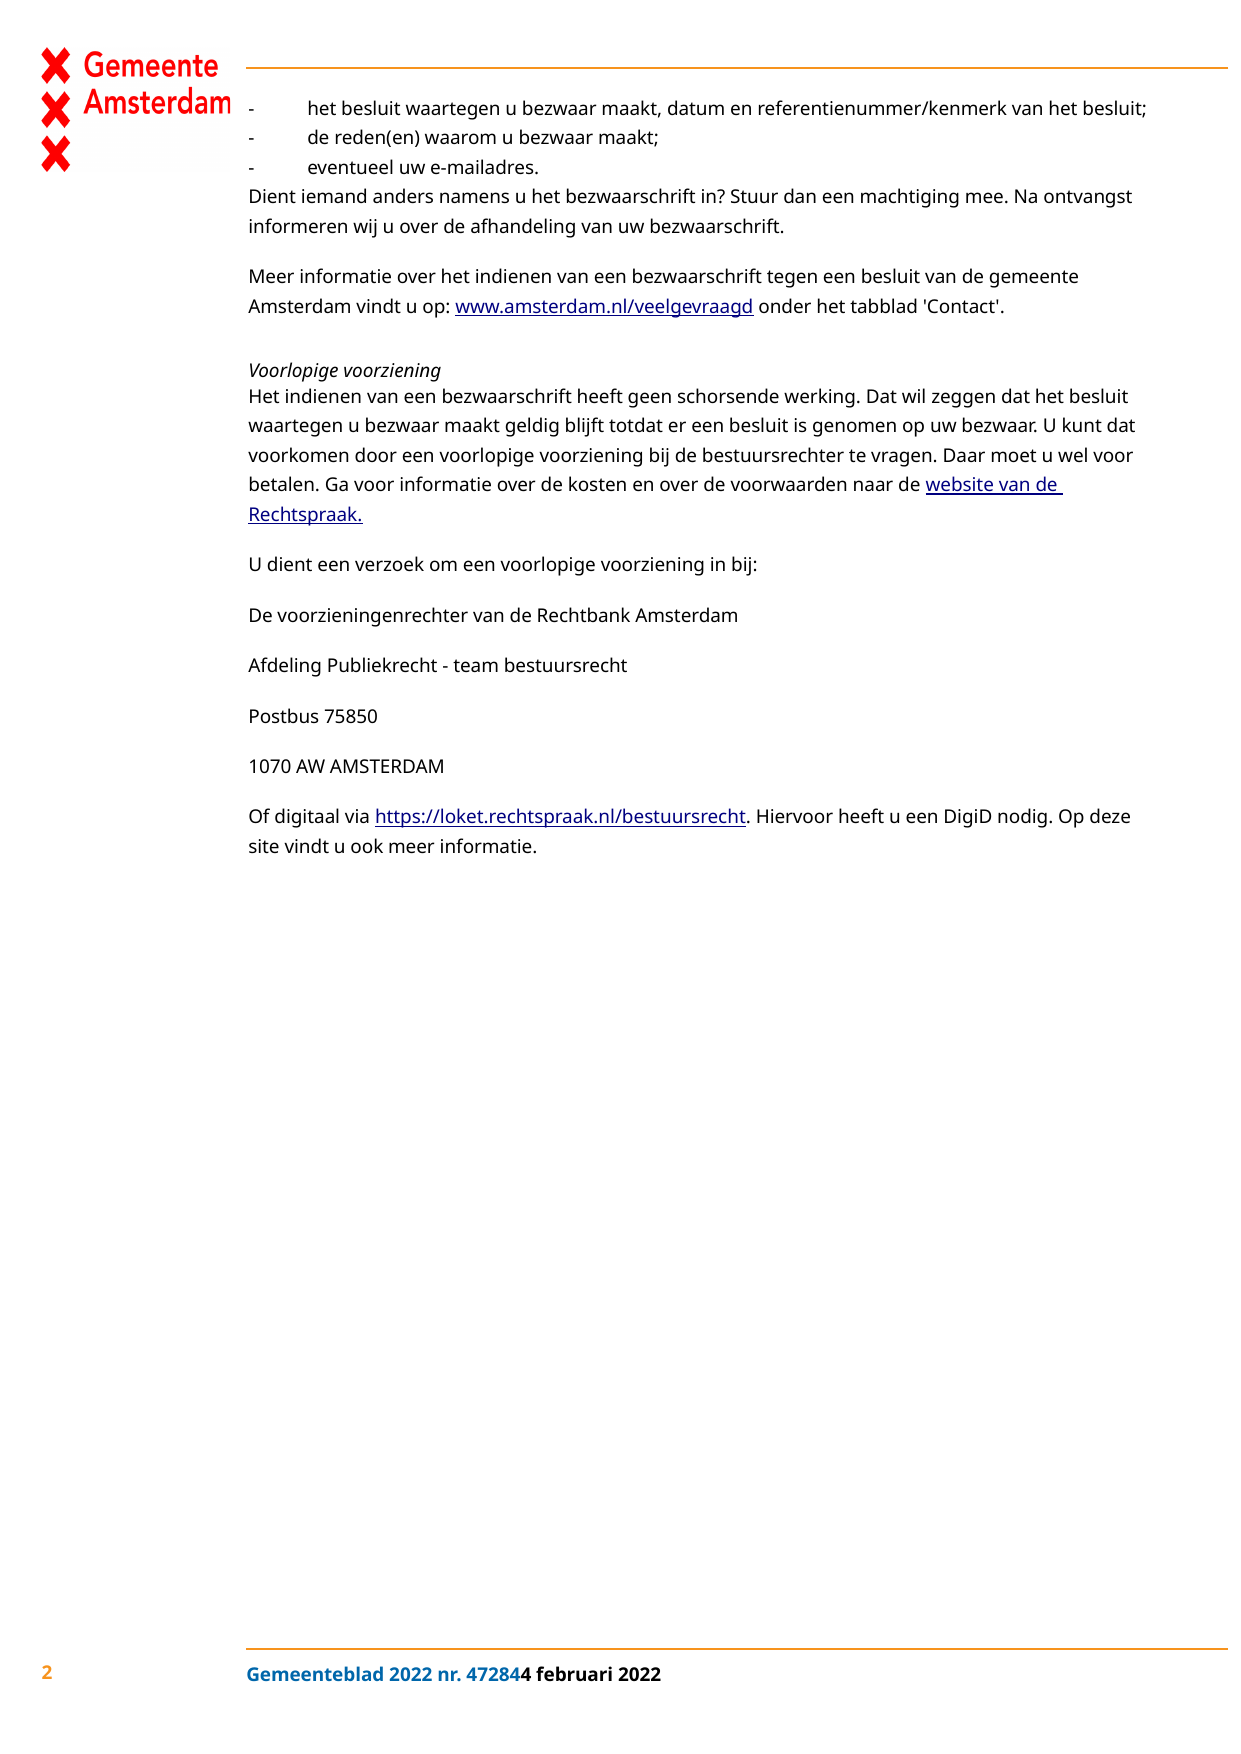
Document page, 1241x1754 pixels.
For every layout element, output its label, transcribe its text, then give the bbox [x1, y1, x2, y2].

list eventueel uw e-mailadres. [248, 154, 1152, 180]
text Afdeling Publiekrecht - team bestuursrecht [248, 652, 1152, 678]
text Of digitaal via https://loket.rechtspraak.nl/bestuursrecht. Hiervoor heeft u een DigiD nodig. Op deze site vindt u ook meer informatie. [248, 804, 1152, 859]
picture [41, 47, 231, 172]
text U dient een verzoek om een voorlopige voorziening in bij: [248, 552, 1152, 577]
text 1070 AW AMSTERDAM [248, 753, 1152, 779]
text Dient iemand anders namens u het bezwaarschrift in? Stuur dan een machtiging mee. Na ontvangst informeren wij u over de afhandeling van uw bezwaarschrift. [248, 183, 1152, 239]
list de reden(en) waarom u bezwaar maakt; [248, 124, 1152, 150]
text Voorlopige voorziening [248, 357, 1152, 383]
text De voorzieningenrechter van de Rechtbank Amsterdam [248, 602, 1152, 628]
text Meer informatie over het indienen van een bezwaarschrift tegen een besluit van de gemeente Amsterdam vindt u op: www.amsterdam.nl/veelgevraagd onder het tabblad 'Contact'. [248, 263, 1152, 319]
text Postbus 75850 [248, 703, 1152, 728]
text Het indienen van een bezwaarschrift heeft geen schorsende werking. Dat wil zeggen dat het besluit waartegen u bezwaar maakt geldig blijft totdat er een besluit is genomen op uw bezwaar. U kunt dat voorkomen door een voorlopige voorziening bij de bestuursrechter te vragen. Daar moet u wel voor betalen. Ga voor informatie over de kosten en over de voorwaarden naar de website van de Rechtspraak. [248, 383, 1152, 527]
list het besluit waartegen u bezwaar maakt, datum en referentienummer/kenmerk van het besluit; [248, 95, 1152, 121]
